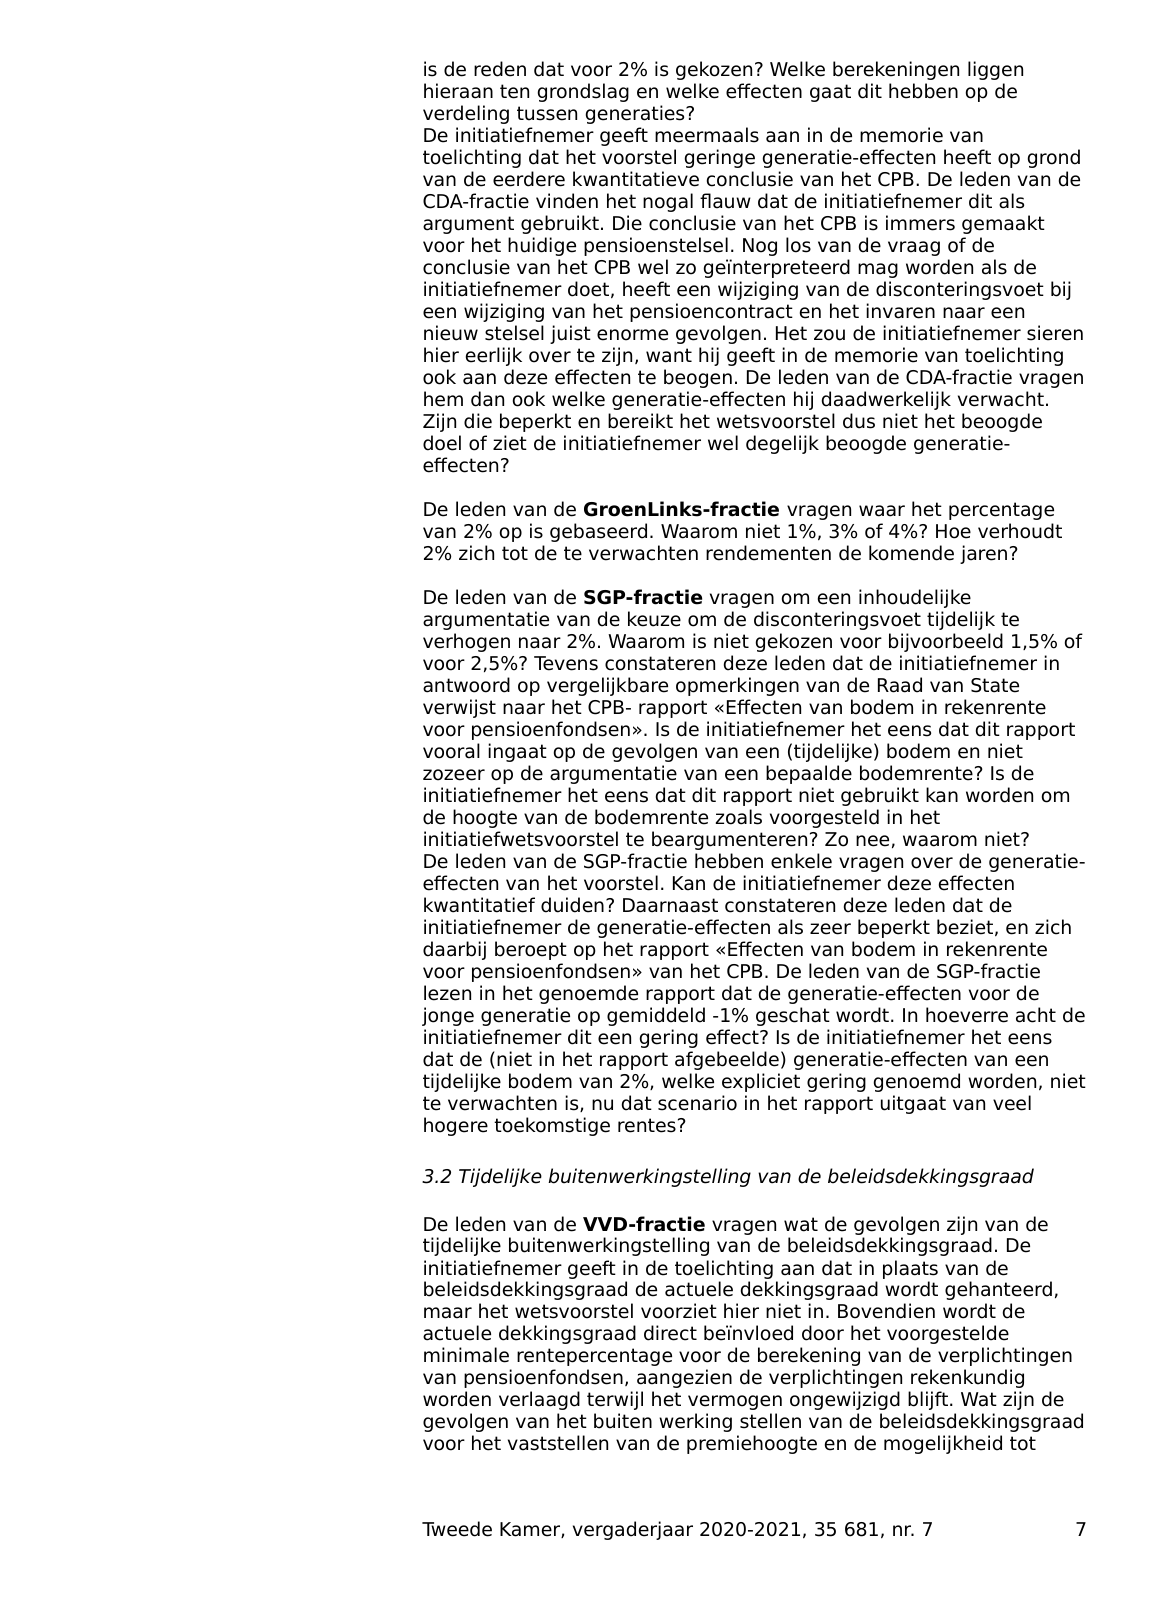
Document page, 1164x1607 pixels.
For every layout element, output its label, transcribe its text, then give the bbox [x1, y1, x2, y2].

text De leden van de SGP-fractie hebben enkele vragen over de generatie-effecten van het voorstel. Kan de initiatiefnemer deze effecten kwantitatief duiden? Daarnaast constateren deze leden dat de initiatiefnemer de generatie-effecten als zeer beperkt beziet, en zich daarbij beroept op het rapport «Effecten van bodem in rekenrente voor pensioenfondsen» van het CPB. De leden van de SGP-fractie lezen in het genoemde rapport dat de generatie-effecten voor de jonge generatie op gemiddeld -1% geschat wordt. In hoeverre acht de initiatiefnemer dit een gering effect? Is de initiatiefnemer het eens dat de (niet in het rapport afgebeelde) generatie-effecten van een tijdelijke bodem van 2%, welke expliciet gering genoemd worden, niet te verwachten is, nu dat scenario in het rapport uitgaat van veel hogere toekomstige rentes? [422, 851, 1087, 1136]
text De initiatiefnemer geeft meermaals aan in de memorie van toelichting dat het voorstel geringe generatie-effecten heeft op grond van de eerdere kwantitatieve conclusie van het CPB. De leden van de CDA-fractie vinden het nogal flauw dat de initiatiefnemer dit als argument gebruikt. Die conclusie van het CPB is immers gemaakt voor het huidige pensioenstelsel. Nog los van de vraag of de conclusie van het CPB wel zo geïnterpreteerd mag worden als de initiatiefnemer doet, heeft een wijziging van de disconteringsvoet bij een wijziging van het pensioencontract en het invaren naar een nieuw stelsel juist enorme gevolgen. Het zou de initiatiefnemer sieren hier eerlijk over te zijn, want hij geeft in de memorie van toelichting ook aan deze effecten te beogen. De leden van de CDA-fractie vragen hem dan ook welke generatie-effecten hij daadwerkelijk verwacht. Zijn die beperkt en bereikt het wetsvoorstel dus niet het beoogde doel of ziet de initiatiefnemer wel degelijk beoogde generatie-effecten? [422, 125, 1087, 477]
subtitle 3.2 Tijdelijke buitenwerkingstelling van de beleidsdekkingsgraad [422, 1166, 1087, 1188]
text De leden van de GroenLinks-fractie vragen waar het percentage van 2% op is gebaseerd. Waarom niet 1%, 3% of 4%? Hoe verhoudt 2% zich tot de te verwachten rendementen de komende jaren? [422, 499, 1087, 565]
text De leden van de SGP-fractie vragen om een inhoudelijke argumentatie van de keuze om de disconteringsvoet tijdelijk te verhogen naar 2%. Waarom is niet gekozen voor bijvoorbeeld 1,5% of voor 2,5%? Tevens constateren deze leden dat de initiatiefnemer in antwoord op vergelijkbare opmerkingen van de Raad van State verwijst naar het CPB- rapport «Effecten van bodem in rekenrente voor pensioenfondsen». Is de initiatiefnemer het eens dat dit rapport vooral ingaat op de gevolgen van een (tijdelijke) bodem en niet zozeer op de argumentatie van een bepaalde bodemrente? Is de initiatiefnemer het eens dat dit rapport niet gebruikt kan worden om de hoogte van de bodemrente zoals voorgesteld in het initiatiefwetsvoorstel te beargumenteren? Zo nee, waarom niet? [422, 587, 1087, 851]
text is de reden dat voor 2% is gekozen? Welke berekeningen liggen hieraan ten grondslag en welke effecten gaat dit hebben op de verdeling tussen generaties? [422, 59, 1087, 125]
text De leden van de VVD-fractie vragen wat de gevolgen zijn van de tijdelijke buitenwerkingstelling van de beleidsdekkingsgraad. De initiatiefnemer geeft in de toelichting aan dat in plaats van de beleidsdekkingsgraad de actuele dekkingsgraad wordt gehanteerd, maar het wetsvoorstel voorziet hier niet in. Bovendien wordt de actuele dekkingsgraad direct beïnvloed door het voorgestelde minimale rentepercentage voor de berekening van de verplichtingen van pensioenfondsen, aangezien de verplichtingen rekenkundig worden verlaagd terwijl het vermogen ongewijzigd blijft. Wat zijn de gevolgen van het buiten werking stellen van de beleidsdekkingsgraad voor het vaststellen van de premiehoogte en de mogelijkheid tot [422, 1213, 1087, 1455]
